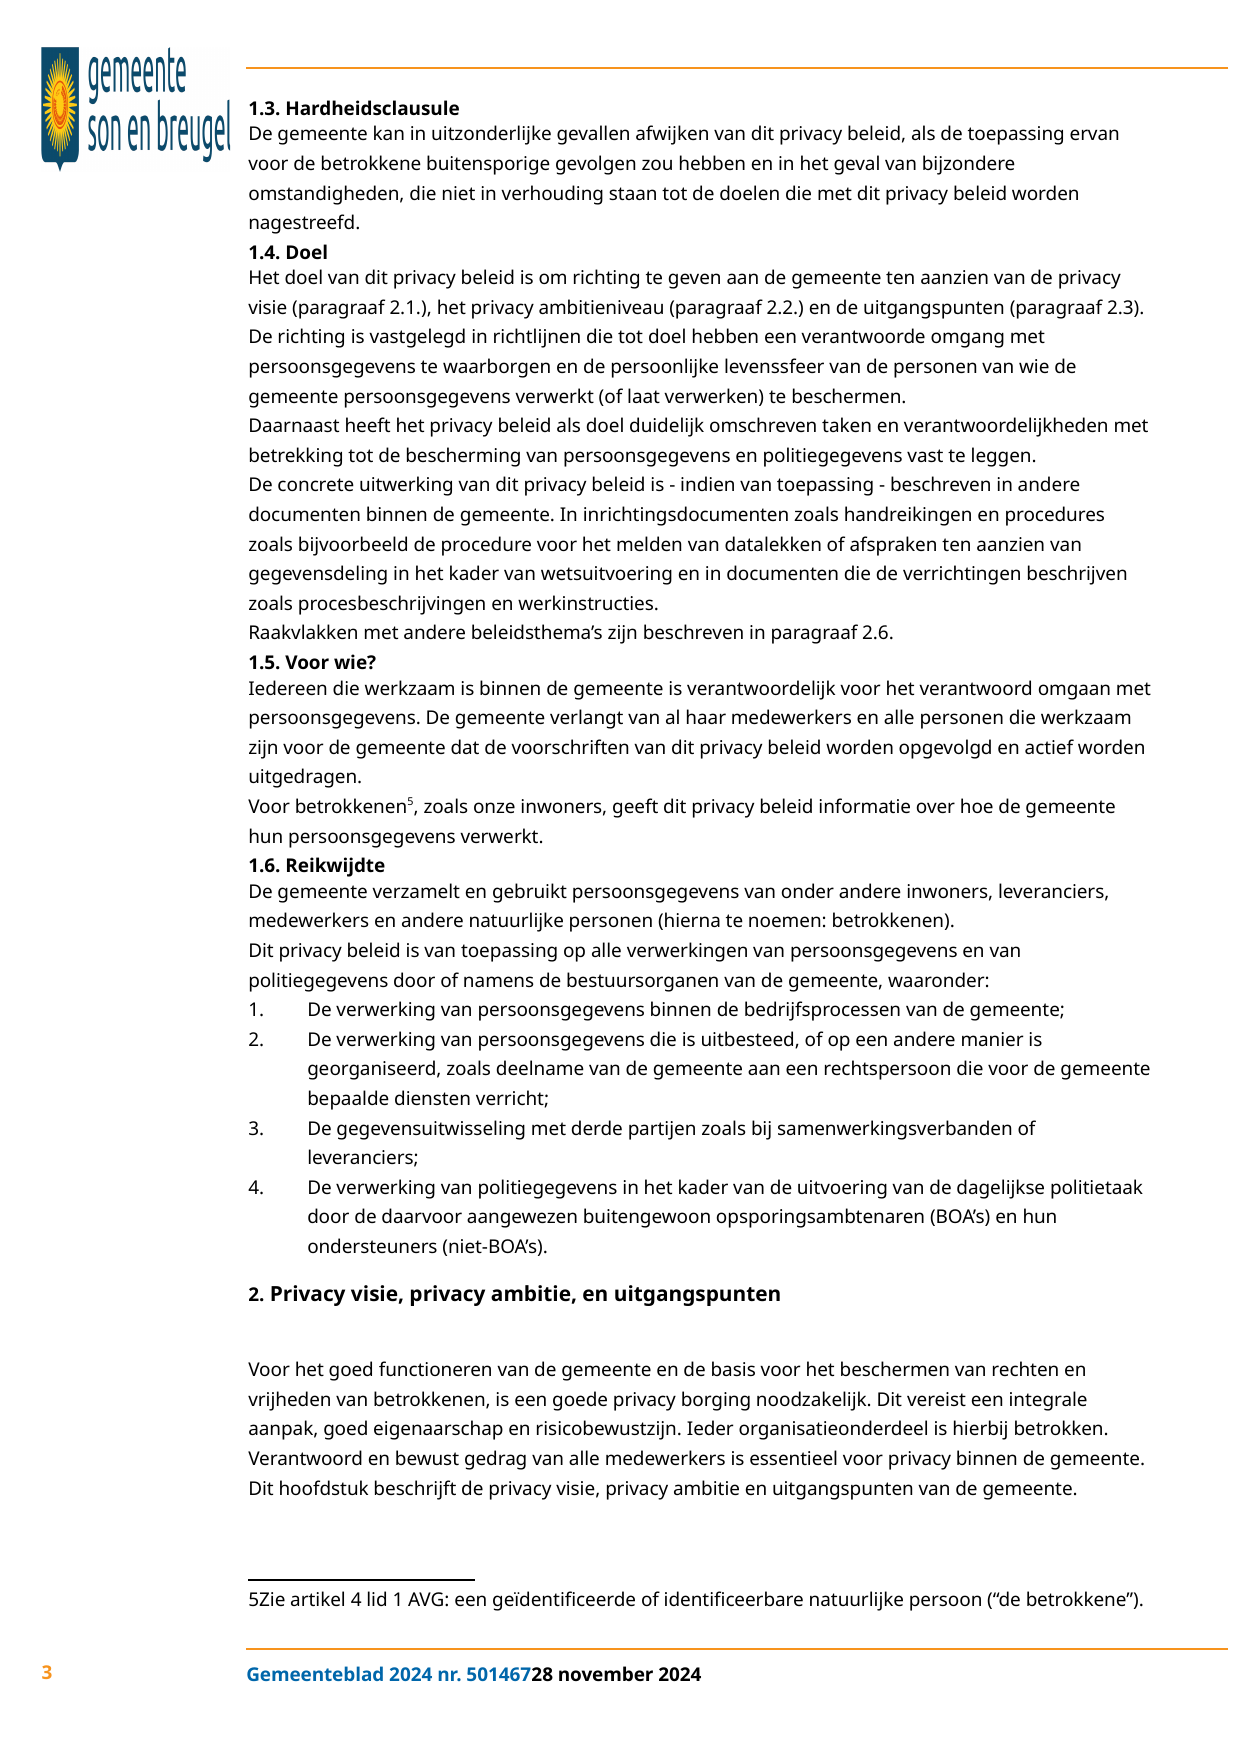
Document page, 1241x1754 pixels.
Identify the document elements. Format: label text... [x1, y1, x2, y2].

text 1.6. Reikwijdte [248, 852, 1152, 878]
text Dit privacy beleid is van toepassing op alle verwerkingen van persoonsgegevens en van politiegegevens door of namens de bestuursorganen van de gemeente, waaronder: [248, 937, 1152, 993]
list De verwerking van persoonsgegevens die is uitbesteed, of op een andere manier is georganiseerd, zoals deelname van de gemeente aan een rechtspersoon die voor de gemeente bepaalde diensten verricht; [248, 1026, 1152, 1111]
picture [41, 47, 231, 172]
text 1.4. Doel [248, 239, 1152, 264]
text 2. Privacy visie, privacy ambitie, en uitgangspunten [248, 1279, 1152, 1307]
text De concrete uitwerking van dit privacy beleid is - indien van toepassing - beschreven in andere documenten binnen de gemeente. In inrichtingsdocumenten zoals handreikingen en procedures zoals bijvoorbeeld de procedure voor het melden van datalekken of afspraken ten aanzien van gegevensdeling in het kader van wetsuitvoering en in documenten die de verrichtingen beschrijven zoals procesbeschrijvingen en werkinstructies. [248, 472, 1152, 616]
text Voor het goed functioneren van de gemeente en de basis voor het beschermen van rechten en vrijheden van betrokkenen, is een goede privacy borging noodzakelijk. Dit vereist een integrale aanpak, goed eigenaarschap en risicobewustzijn. Ieder organisatieonderdeel is hierbij betrokken. Verantwoord en bewust gedrag van alle medewerkers is essentieel voor privacy binnen de gemeente. [248, 1356, 1152, 1471]
text Het doel van dit privacy beleid is om richting te geven aan de gemeente ten aanzien van de privacy visie (paragraaf 2.1.), het privacy ambitieniveau (paragraaf 2.2.) en de uitgangspunten (paragraaf 2.3). [248, 264, 1152, 320]
text De richting is vastgelegd in richtlijnen die tot doel hebben een verantwoorde omgang met persoonsgegevens te waarborgen en de persoonlijke levenssfeer van de personen van wie de gemeente persoonsgegevens verwerkt (of laat verwerken) te beschermen. [248, 324, 1152, 409]
list De gegevensuitwisseling met derde partijen zoals bij samenwerkingsverbanden of leveranciers; [248, 1115, 1152, 1170]
list De verwerking van persoonsgegevens binnen de bedrijfsprocessen van de gemeente; [248, 996, 1152, 1022]
text Voor betrokkenen, zoals onze inwoners, geeft dit privacy beleid informatie over hoe de gemeente hun persoonsgegevens verwerkt. [248, 793, 1152, 848]
text 1.3. Hardheidsclausule [248, 95, 1152, 121]
text De gemeente verzamelt en gebruikt persoonsgegevens van onder andere inwoners, leveranciers, medewerkers en andere natuurlijke personen (hierna te noemen: betrokkenen). [248, 878, 1152, 933]
text Zie artikel 4 lid 1 AVG: een geïdentificeerde of identificeerbare natuurlijke persoon (“de betrokkene”). [248, 1586, 1152, 1612]
text Iedereen die werkzaam is binnen de gemeente is verantwoordelijk voor het verantwoord omgaan met persoonsgegevens. De gemeente verlangt van al haar medewerkers en alle personen die werkzaam zijn voor de gemeente dat de voorschriften van dit privacy beleid worden opgevolgd en actief worden uitgedragen. [248, 675, 1152, 789]
text Daarnaast heeft het privacy beleid als doel duidelijk omschreven taken en verantwoordelijkheden met betrekking tot de bescherming van persoonsgegevens en politiegegevens vast te leggen. [248, 412, 1152, 468]
text Raakvlakken met andere beleidsthema’s zijn beschreven in paragraaf 2.6. [248, 619, 1152, 645]
list De verwerking van politiegegevens in het kader van de uitvoering van de dagelijkse politietaak door de daarvoor aangewezen buitengewoon opsporingsambtenaren (BOA’s) en hun ondersteuners (niet-BOA’s). [248, 1174, 1152, 1259]
text 1.5. Voor wie? [248, 649, 1152, 675]
text Dit hoofdstuk beschrijft de privacy visie, privacy ambitie en uitgangspunten van de gemeente. [248, 1475, 1152, 1501]
text De gemeente kan in uitzonderlijke gevallen afwijken van dit privacy beleid, als de toepassing ervan voor de betrokkene buitensporige gevolgen zou hebben en in het geval van bijzondere omstandigheden, die niet in verhouding staan tot de doelen die met dit privacy beleid worden nagestreefd. [248, 121, 1152, 235]
